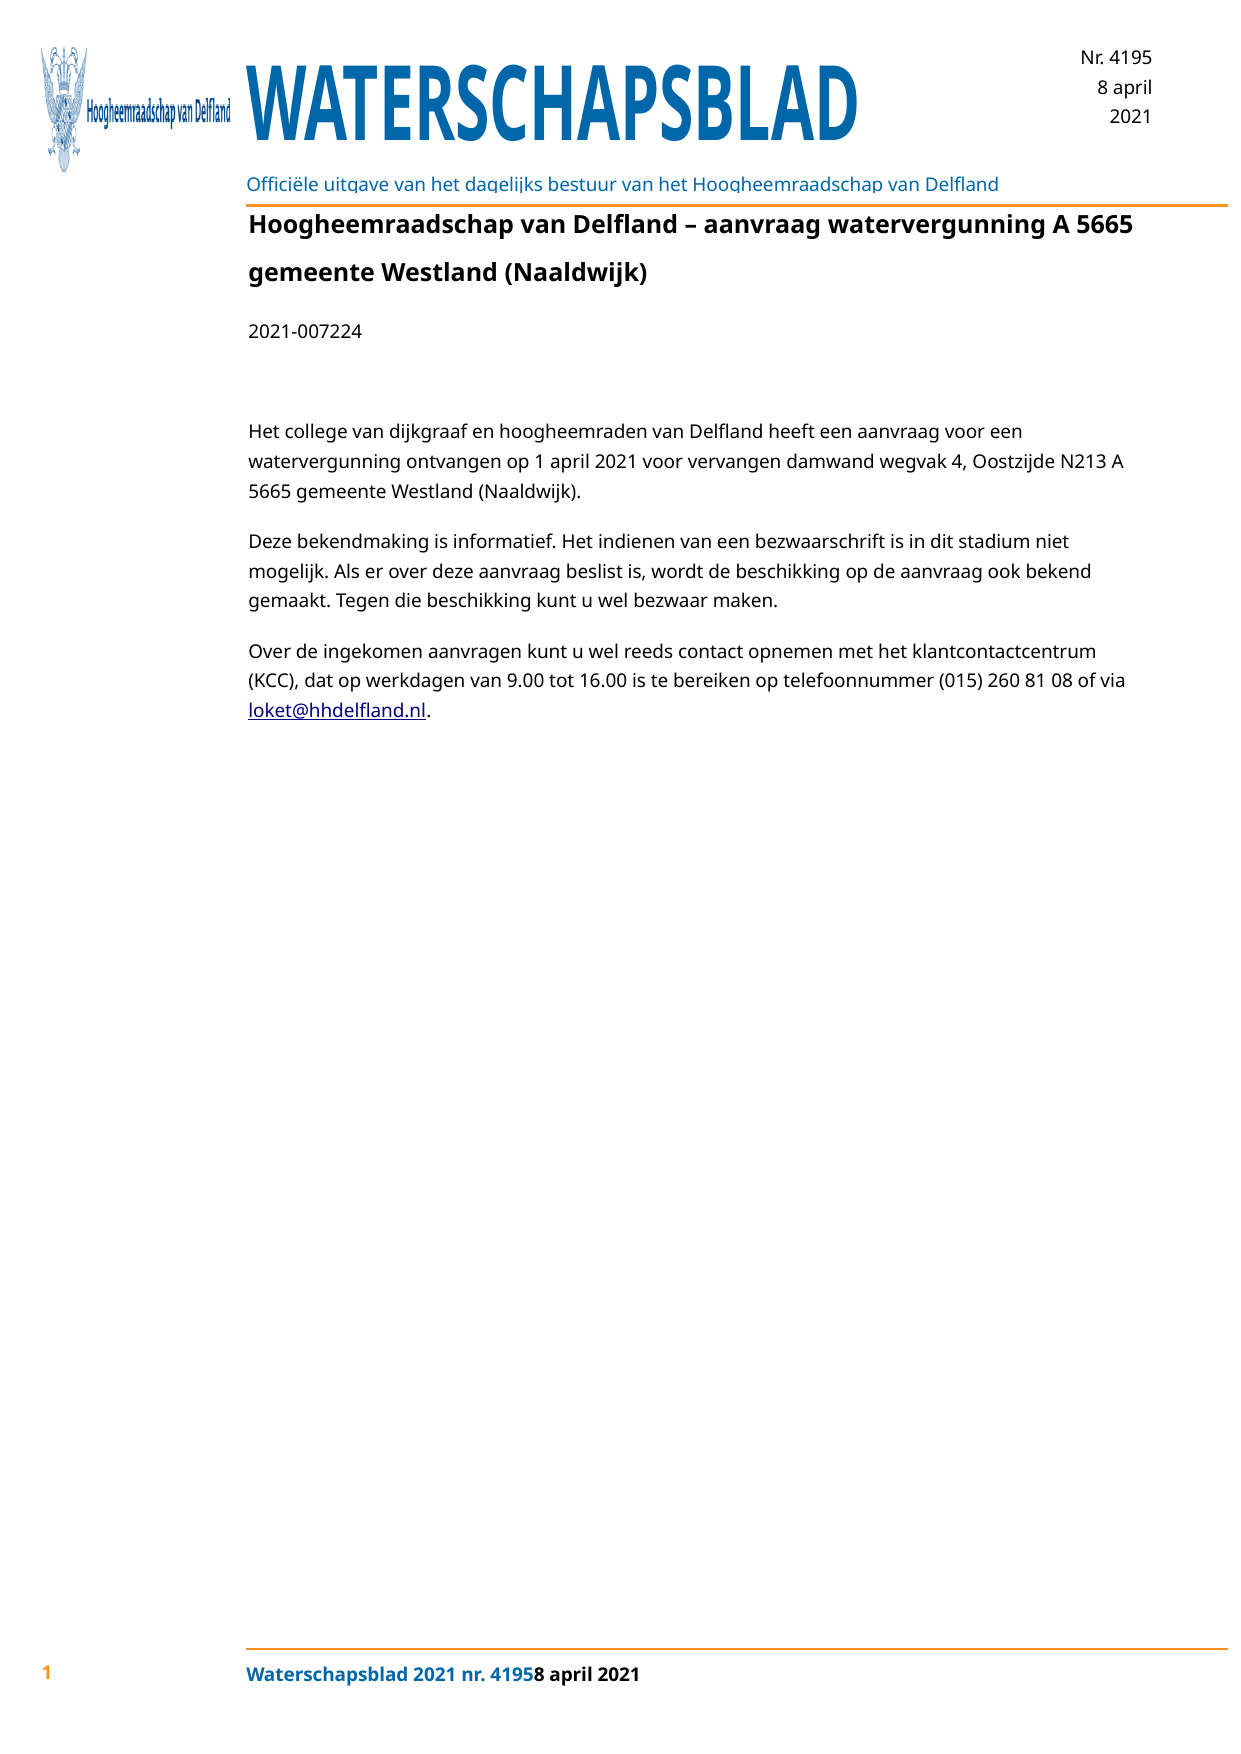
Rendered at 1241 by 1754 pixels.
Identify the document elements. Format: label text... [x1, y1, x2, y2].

text Over de ingekomen aanvragen kunt u wel reeds contact opnemen met het klantcontactcentrum (KCC), dat op werkdagen van 9.00 tot 16.00 is te bereiken op telefoonnummer (015) 260 81 08 of via loket@hhdelfland.nl. [248, 638, 1152, 723]
text Het college van dijkgraaf en hoogheemraden van Delfland heeft een aanvraag voor een watervergunning ontvangen op 1 april 2021 voor vervangen damwand wegvak 4, Oostzijde N213 A 5665 gemeente Westland (Naaldwijk). [248, 419, 1152, 504]
text Hoogheemraadschap van Delfland – aanvraag watervergunning A 5665 gemeente Westland (Naaldwijk) [248, 207, 1152, 288]
text Deze bekendmaking is informatief. Het indienen van een bezwaarschrift is in dit stadium niet mogelijk. Als er over deze aanvraag beslist is, wordt de beschikking op de aanvraag ook bekend gemaakt. Tegen die beschikking kunt u wel bezwaar maken. [248, 528, 1152, 613]
text 2021-007224 [248, 318, 1152, 344]
picture [41, 47, 231, 172]
